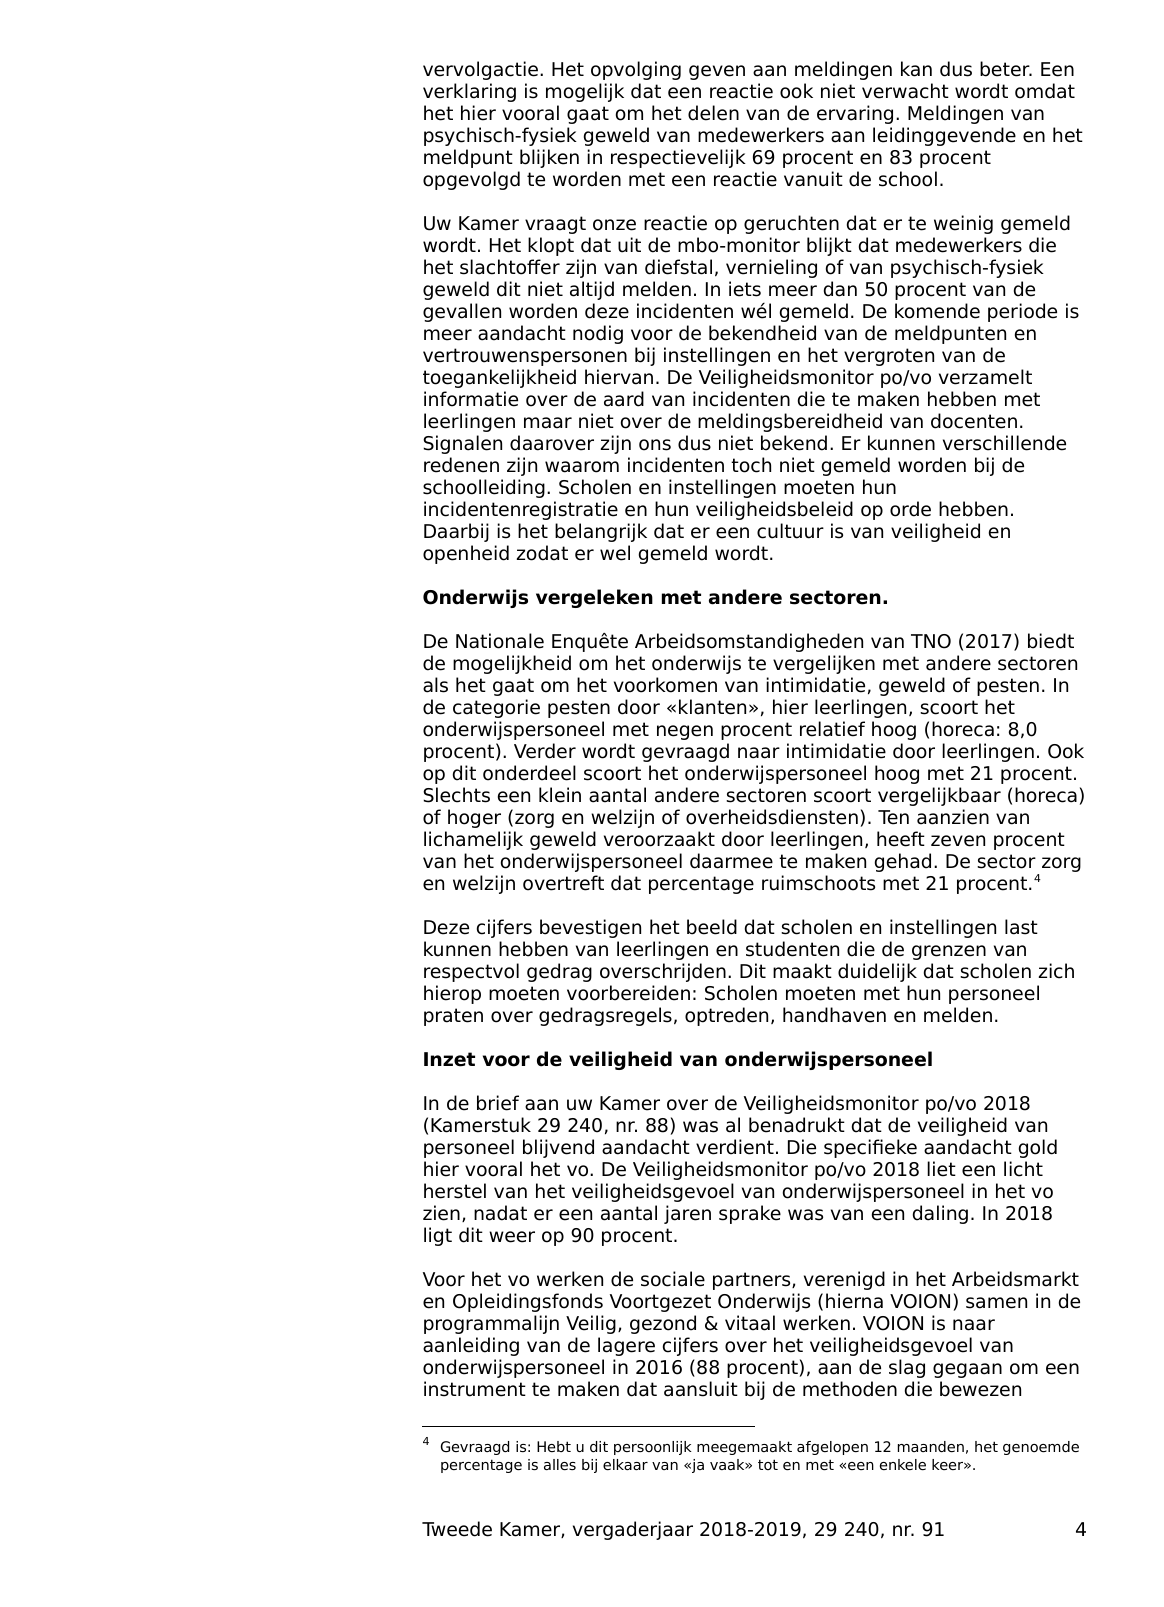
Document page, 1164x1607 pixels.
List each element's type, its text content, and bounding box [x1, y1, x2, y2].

subtitle Inzet voor de veiligheid van onderwijspersoneel [422, 1049, 1087, 1071]
text Gevraagd is: Hebt u dit persoonlijk meegemaakt afgelopen 12 maanden, het genoemde percentage is alles bij elkaar van «ja vaak» tot en met «een enkele keer». [422, 1435, 1087, 1474]
text Voor het vo werken de sociale partners, verenigd in het Arbeidsmarkt en Opleidingsfonds Voortgezet Onderwijs (hierna VOION) samen in de programmalijn Veilig, gezond & vitaal werken. VOION is naar aanleiding van de lagere cijfers over het veiligheidsgevoel van onderwijspersoneel in 2016 (88 procent), aan de slag gegaan om een instrument te maken dat aansluit bij de methoden die bewezen [422, 1269, 1087, 1401]
subtitle Onderwijs vergeleken met andere sectoren. [422, 587, 1087, 609]
text De Nationale Enquête Arbeidsomstandigheden van TNO (2017) biedt de mogelijkheid om het onderwijs te vergelijken met andere sectoren als het gaat om het voorkomen van intimidatie, geweld of pesten. In de categorie pesten door «klanten», hier leerlingen, scoort het onderwijspersoneel met negen procent relatief hoog (horeca: 8,0 procent). Verder wordt gevraagd naar intimidatie door leerlingen. Ook op dit onderdeel scoort het onderwijspersoneel hoog met 21 procent. Slechts een klein aantal andere sectoren scoort vergelijkbaar (horeca) of hoger (zorg en welzijn of overheidsdiensten). Ten aanzien van lichamelijk geweld veroorzaakt door leerlingen, heeft zeven procent van het onderwijspersoneel daarmee te maken gehad. De sector zorg en welzijn overtreft dat percentage ruimschoots met 21 procent. [422, 631, 1087, 895]
text Uw Kamer vraagt onze reactie op geruchten dat er te weinig gemeld wordt. Het klopt dat uit de mbo-monitor blijkt dat medewerkers die het slachtoffer zijn van diefstal, vernieling of van psychisch-fysiek geweld dit niet altijd melden. In iets meer dan 50 procent van de gevallen worden deze incidenten wél gemeld. De komende periode is meer aandacht nodig voor de bekendheid van de meldpunten en vertrouwenspersonen bij instellingen en het vergroten van de toegankelijkheid hiervan. De Veiligheidsmonitor po/vo verzamelt informatie over de aard van incidenten die te maken hebben met leerlingen maar niet over de meldingsbereidheid van docenten. Signalen daarover zijn ons dus niet bekend. Er kunnen verschillende redenen zijn waarom incidenten toch niet gemeld worden bij de schoolleiding. Scholen en instellingen moeten hun incidentenregistratie en hun veiligheidsbeleid op orde hebben. Daarbij is het belangrijk dat er een cultuur is van veiligheid en openheid zodat er wel gemeld wordt. [422, 213, 1087, 565]
text vervolgactie. Het opvolging geven aan meldingen kan dus beter. Een verklaring is mogelijk dat een reactie ook niet verwacht wordt omdat het hier vooral gaat om het delen van de ervaring. Meldingen van psychisch-fysiek geweld van medewerkers aan leidinggevende en het meldpunt blijken in respectievelijk 69 procent en 83 procent opgevolgd te worden met een reactie vanuit de school. [422, 59, 1087, 191]
text Deze cijfers bevestigen het beeld dat scholen en instellingen last kunnen hebben van leerlingen en studenten die de grenzen van respectvol gedrag overschrijden. Dit maakt duidelijk dat scholen zich hierop moeten voorbereiden: Scholen moeten met hun personeel praten over gedragsregels, optreden, handhaven en melden. [422, 917, 1087, 1027]
text In de brief aan uw Kamer over de Veiligheidsmonitor po/vo 2018 (Kamerstuk 29 240, nr. 88) was al benadrukt dat de veiligheid van personeel blijvend aandacht verdient. Die specifieke aandacht gold hier vooral het vo. De Veiligheidsmonitor po/vo 2018 liet een licht herstel van het veiligheidsgevoel van onderwijspersoneel in het vo zien, nadat er een aantal jaren sprake was van een daling. In 2018 ligt dit weer op 90 procent. [422, 1093, 1087, 1247]
